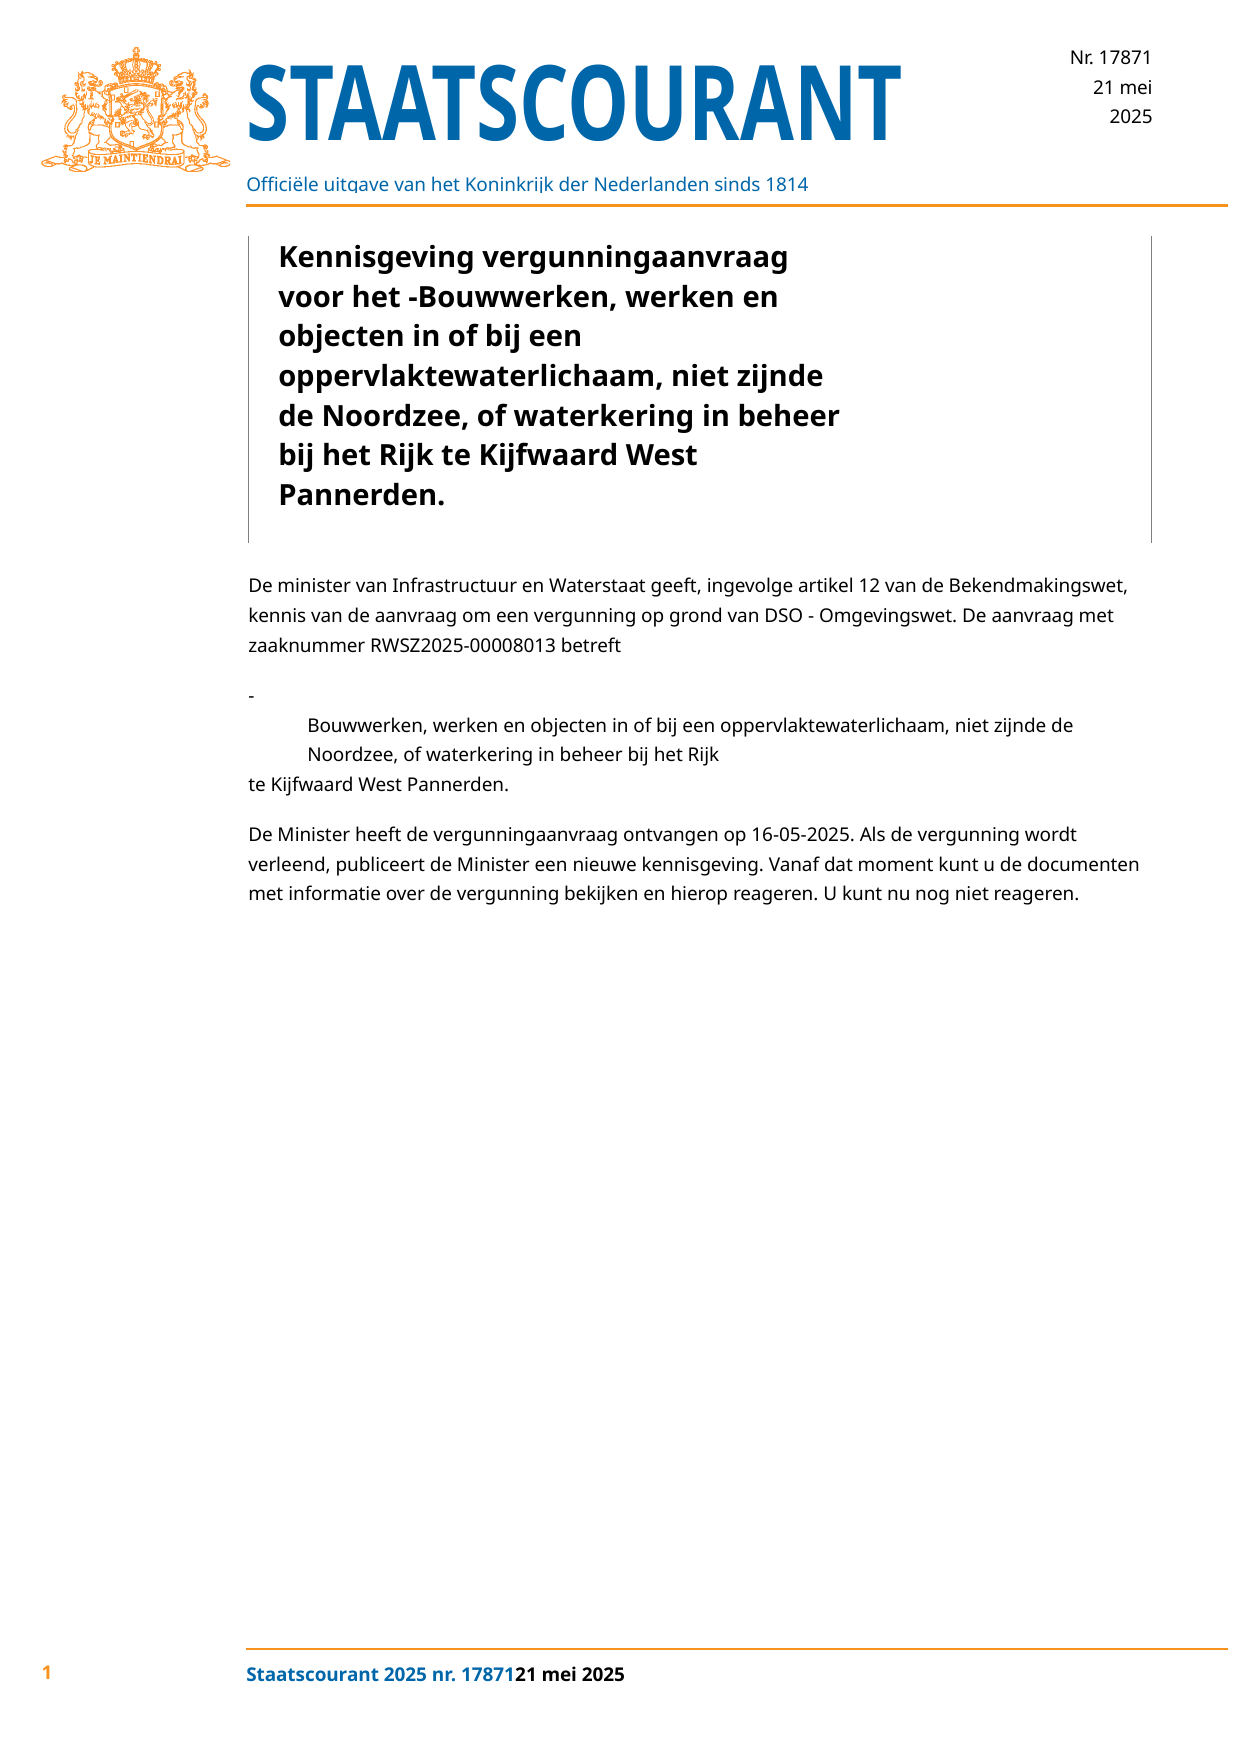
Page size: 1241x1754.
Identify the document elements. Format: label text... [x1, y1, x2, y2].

text De minister van Infrastructuur en Waterstaat geeft, ingevolge artikel 12 van de Bekendmakingswet, kennis van de aanvraag om een vergunning op grond van DSO - Omgevingswet. De aanvraag met zaaknummer RWSZ2025-00008013 betreft [248, 573, 1152, 658]
list Bouwwerken, werken en objecten in of bij een oppervlaktewaterlichaam, niet zijnde de Noordzee, of waterkering in beheer bij het Rijk [248, 712, 1152, 767]
picture [41, 47, 231, 172]
table_header [850, 236, 912, 413]
table_header Kennisgeving vergunningaanvraag voor het -Bouwwerken, werken en objecten in of bij een oppervlaktewaterlichaam, niet zijnde de Noordzee, of waterkering in beheer bij het Rijk te Kijfwaard West Pannerden. [249, 236, 850, 543]
text De Minister heeft de vergunningaanvraag ontvangen op 16-05-2025. Als de vergunning wordt verleend, publiceert de Minister een nieuwe kennisgeving. Vanaf dat moment kunt u de documenten met informatie over de vergunning bekijken en hierop reageren. U kunt nu nog niet reageren. [248, 821, 1152, 906]
table_header [1090, 236, 1151, 413]
table_header [850, 414, 1151, 543]
text te Kijfwaard West Pannerden. [248, 771, 1152, 797]
picture [912, 236, 1090, 414]
